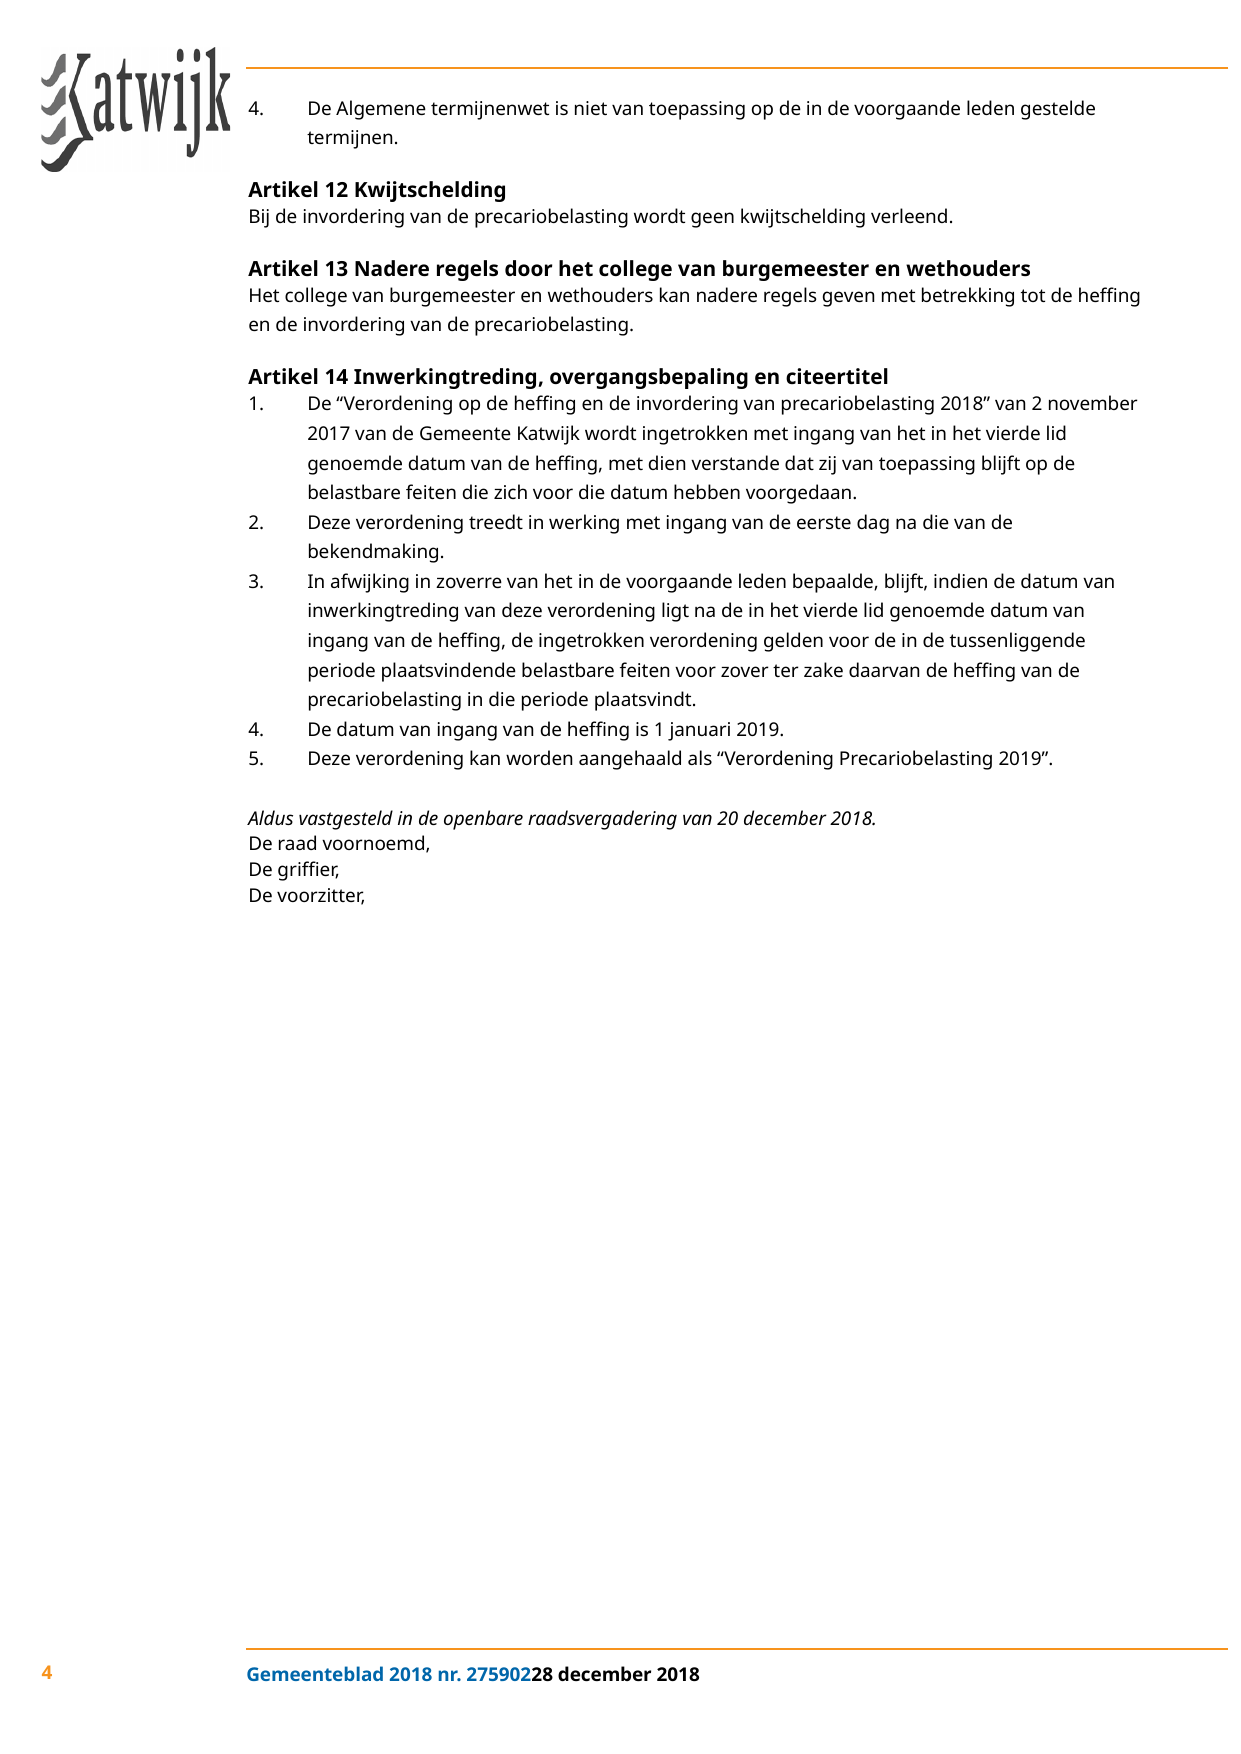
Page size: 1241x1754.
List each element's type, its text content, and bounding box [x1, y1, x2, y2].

list Deze verordening treedt in werking met ingang van de eerste dag na die van de bekendmaking. [248, 509, 1152, 564]
text Artikel 13 Nadere regels door het college van burgemeester en wethouders [248, 254, 1152, 282]
picture [41, 47, 231, 172]
text Bij de invordering van de precariobelasting wordt geen kwijtschelding verleend. [248, 203, 1152, 229]
text De raad voornoemd, [248, 830, 1152, 856]
text De voorzitter, [248, 882, 1152, 908]
list De datum van ingang van de heffing is 1 januari 2019. [248, 716, 1152, 742]
text Aldus vastgesteld in de openbare raadsvergadering van 20 december 2018. [248, 805, 1152, 830]
list De Algemene termijnenwet is niet van toepassing op de in de voorgaande leden gestelde termijnen. [248, 95, 1152, 150]
text Artikel 14 Inwerkingtreding, overgangsbepaling en citeertitel [248, 362, 1152, 391]
text Artikel 12 Kwijtschelding [248, 175, 1152, 203]
text Het college van burgemeester en wethouders kan nadere regels geven met betrekking tot de heffing en de invordering van de precariobelasting. [248, 282, 1152, 337]
text De griffier, [248, 856, 1152, 882]
list De “Verordening op de heffing en de invordering van precariobelasting 2018” van 2 november 2017 van de Gemeente Katwijk wordt ingetrokken met ingang van het in het vierde lid genoemde datum van de heffing, met dien verstande dat zij van toepassing blijft op de belastbare feiten die zich voor die datum hebben voorgedaan. [248, 391, 1152, 505]
list In afwijking in zoverre van het in de voorgaande leden bepaalde, blijft, indien de datum van inwerkingtreding van deze verordening ligt na de in het vierde lid genoemde datum van ingang van de heffing, de ingetrokken verordening gelden voor de in de tussenliggende periode plaatsvindende belastbare feiten voor zover ter zake daarvan de heffing van de precariobelasting in die periode plaatsvindt. [248, 568, 1152, 712]
list Deze verordening kan worden aangehaald als “Verordening Precariobelasting 2019”. [248, 746, 1152, 771]
